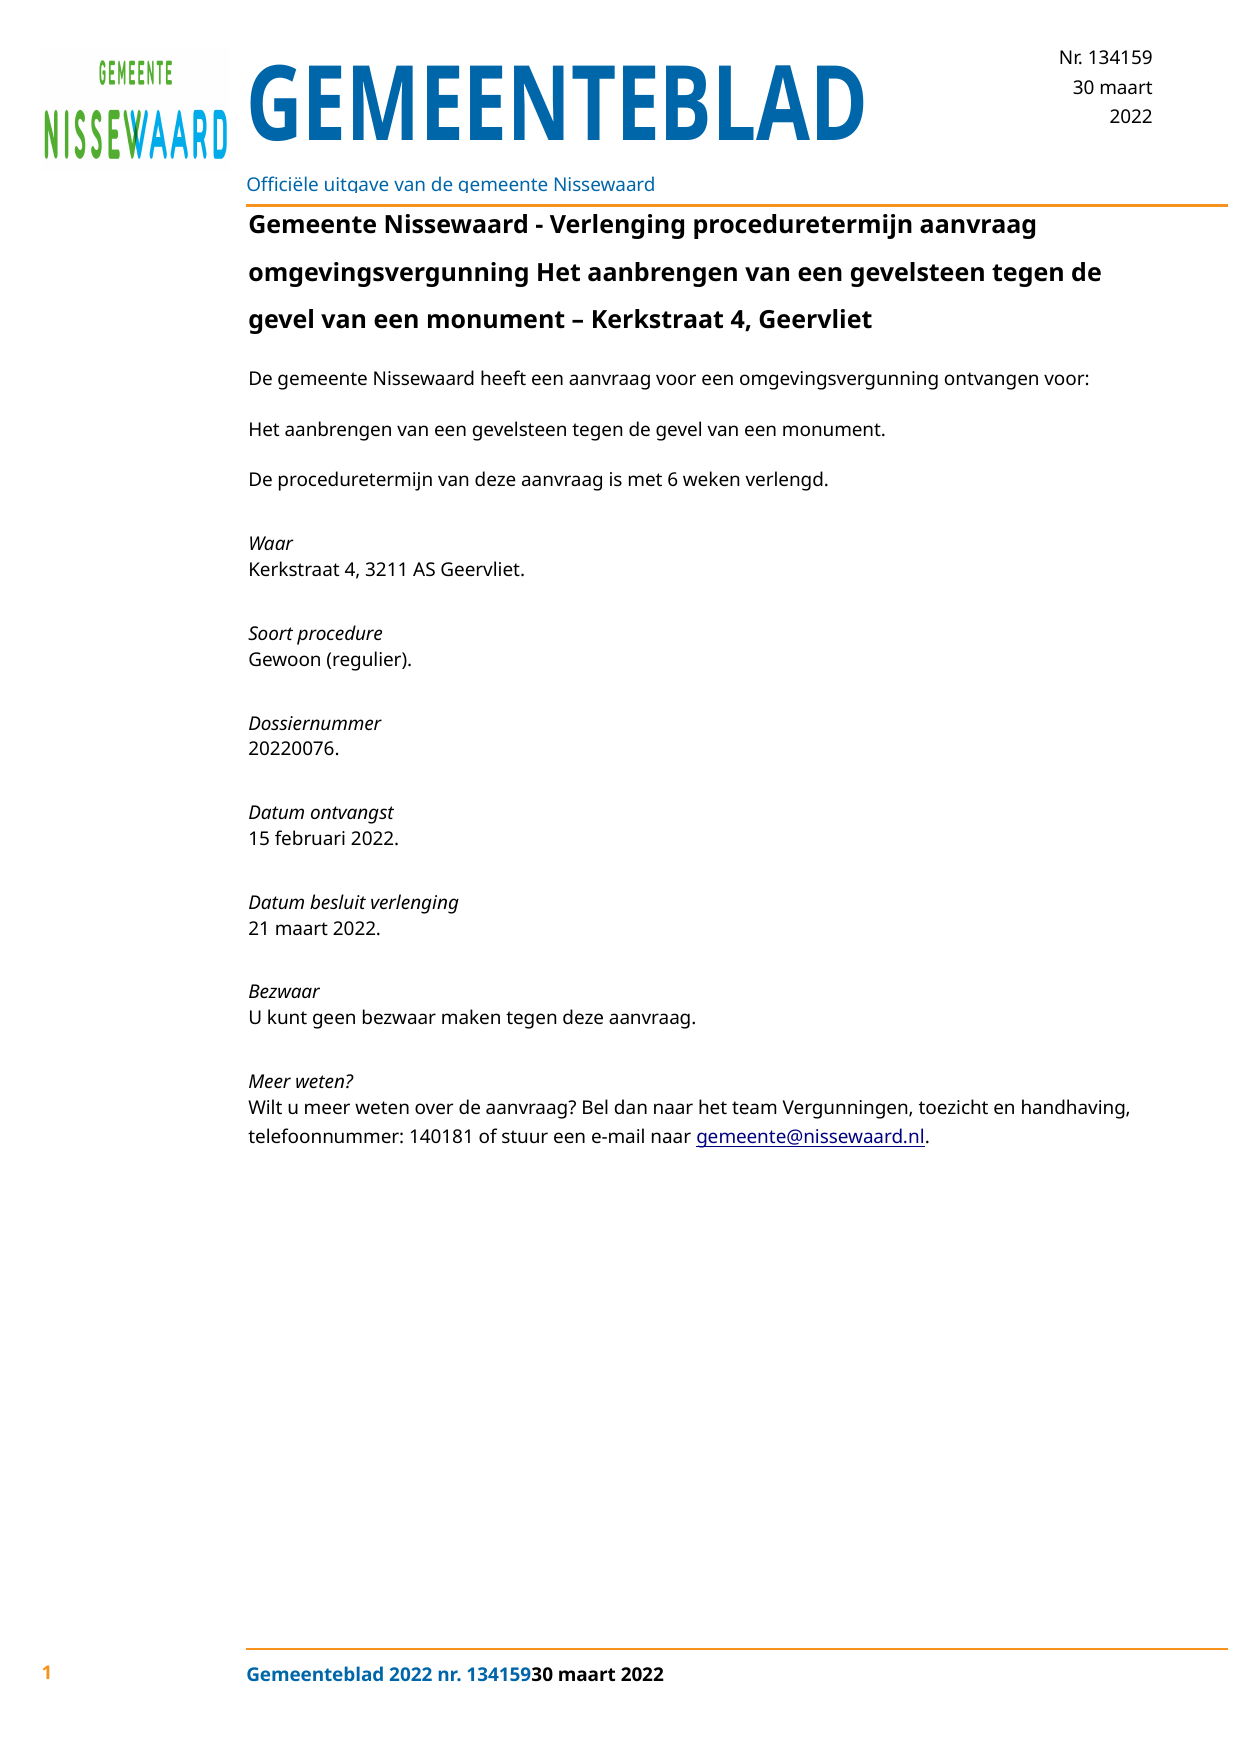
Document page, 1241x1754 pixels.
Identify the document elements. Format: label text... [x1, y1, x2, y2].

text Soort procedure [248, 620, 1152, 646]
picture [41, 47, 231, 172]
text Het aanbrengen van een gevelsteen tegen de gevel van een monument. [248, 416, 1152, 442]
text Bezwaar [248, 979, 1152, 1004]
text Dossiernummer [248, 710, 1152, 735]
text De proceduretermijn van deze aanvraag is met 6 weken verlengd. [248, 466, 1152, 492]
text 15 februari 2022. [248, 825, 1152, 851]
text Wilt u meer weten over de aanvraag? Bel dan naar het team Vergunningen, toezicht en handhaving, telefoonnummer: 140181 of stuur een e-mail naar gemeente@nissewaard.nl. [248, 1094, 1152, 1149]
text U kunt geen bezwaar maken tegen deze aanvraag. [248, 1004, 1152, 1030]
text Datum besluit verlenging [248, 889, 1152, 915]
text Waar [248, 530, 1152, 556]
text Meer weten? [248, 1068, 1152, 1094]
text 21 maart 2022. [248, 915, 1152, 941]
text Kerkstraat 4, 3211 AS Geervliet. [248, 556, 1152, 582]
text Gemeente Nissewaard - Verlenging proceduretermijn aanvraag omgevingsvergunning Het aanbrengen van een gevelsteen tegen de gevel van een monument – Kerkstraat 4, Geervliet [248, 207, 1152, 336]
text De gemeente Nissewaard heeft een aanvraag voor een omgevingsvergunning ontvangen voor: [248, 366, 1152, 391]
text Datum ontvangst [248, 799, 1152, 825]
text 20220076. [248, 735, 1152, 761]
text Gewoon (regulier). [248, 646, 1152, 671]
